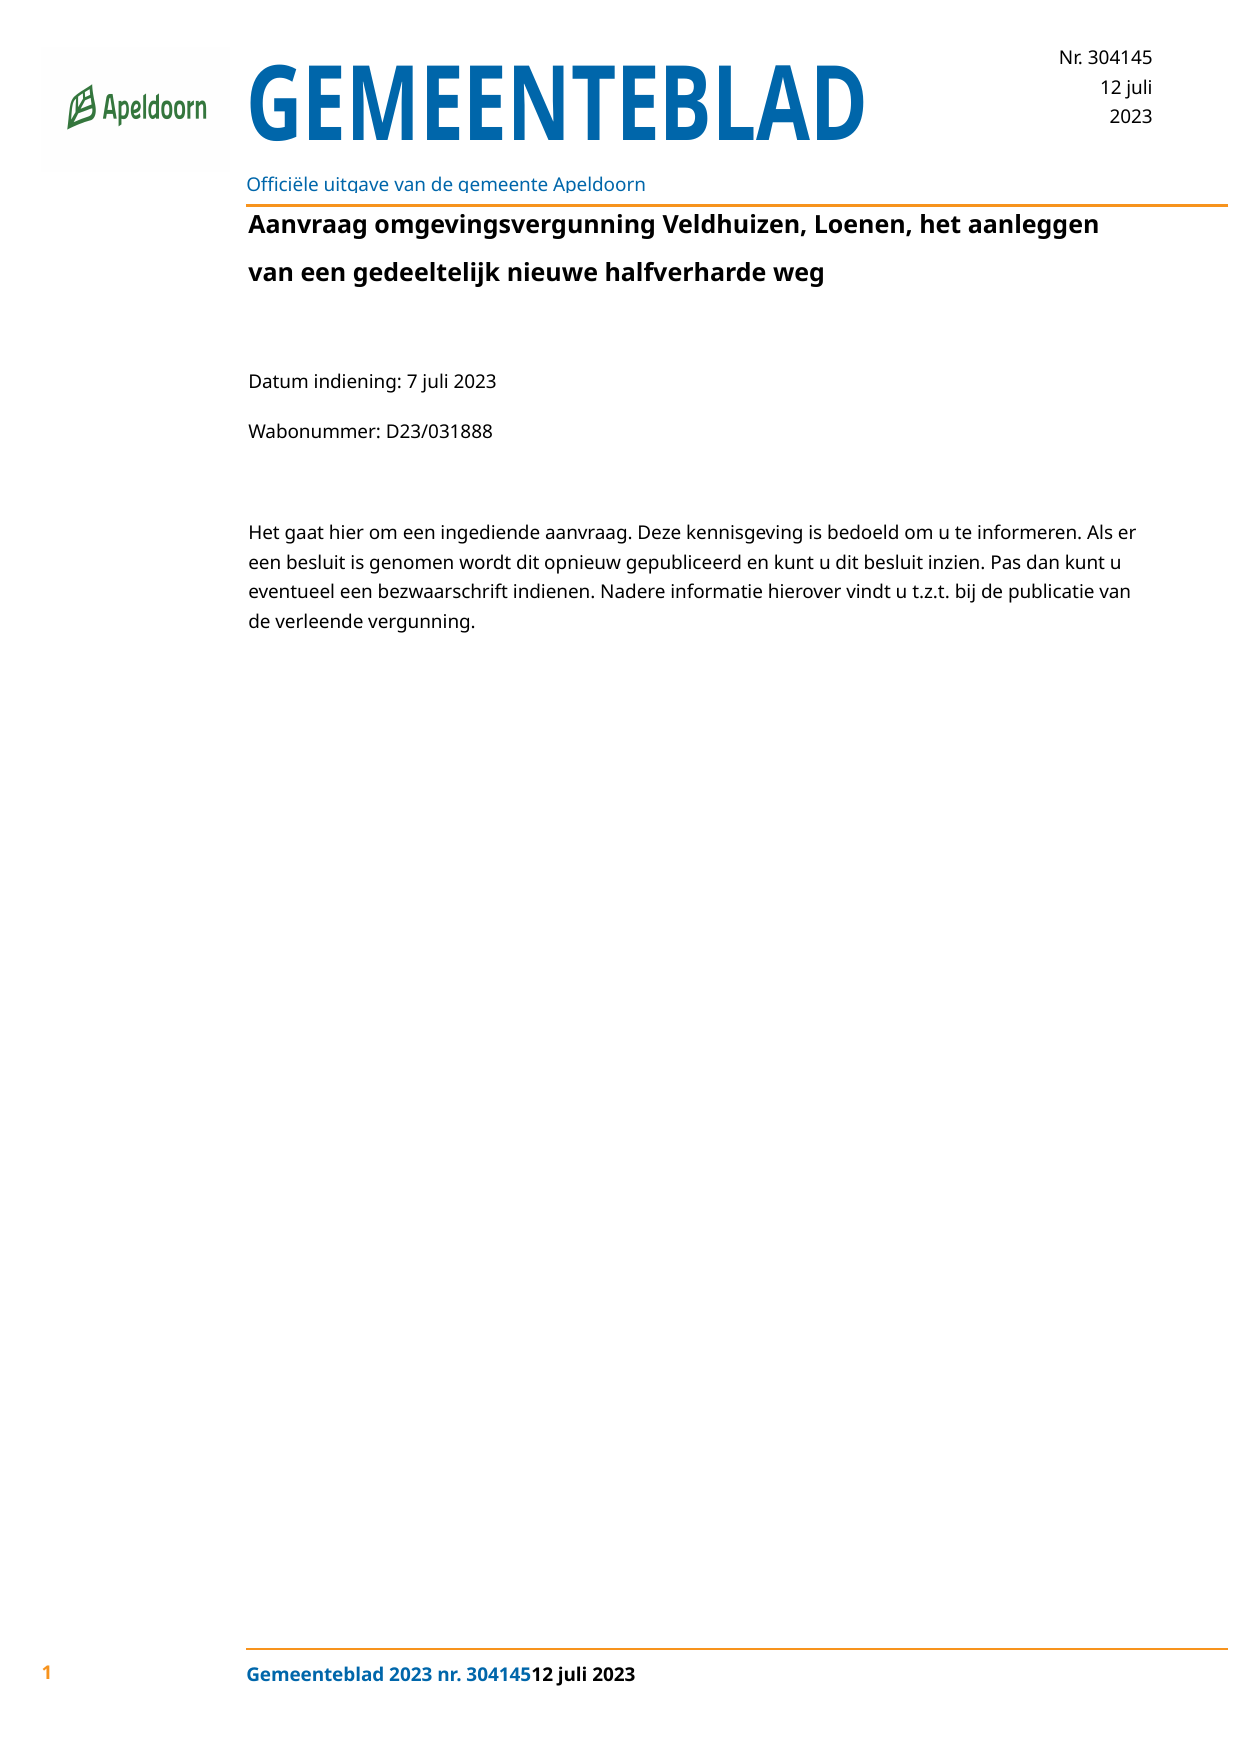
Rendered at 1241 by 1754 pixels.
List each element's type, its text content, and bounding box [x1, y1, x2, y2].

text Wabonummer: D23/031888 [248, 419, 1152, 444]
text Datum indiening: 7 juli 2023 [248, 368, 1152, 394]
text Aanvraag omgevingsvergunning Veldhuizen, Loenen, het aanleggen van een gedeeltelijk nieuwe halfverharde weg [248, 207, 1152, 288]
picture [41, 47, 231, 172]
text Het gaat hier om een ingediende aanvraag. Deze kennisgeving is bedoeld om u te informeren. Als er een besluit is genomen wordt dit opnieuw gepubliceerd en kunt u dit besluit inzien. Pas dan kunt u eventueel een bezwaarschrift indienen. Nadere informatie hierover vindt u t.z.t. bij de publicatie van de verleende vergunning. [248, 519, 1152, 634]
